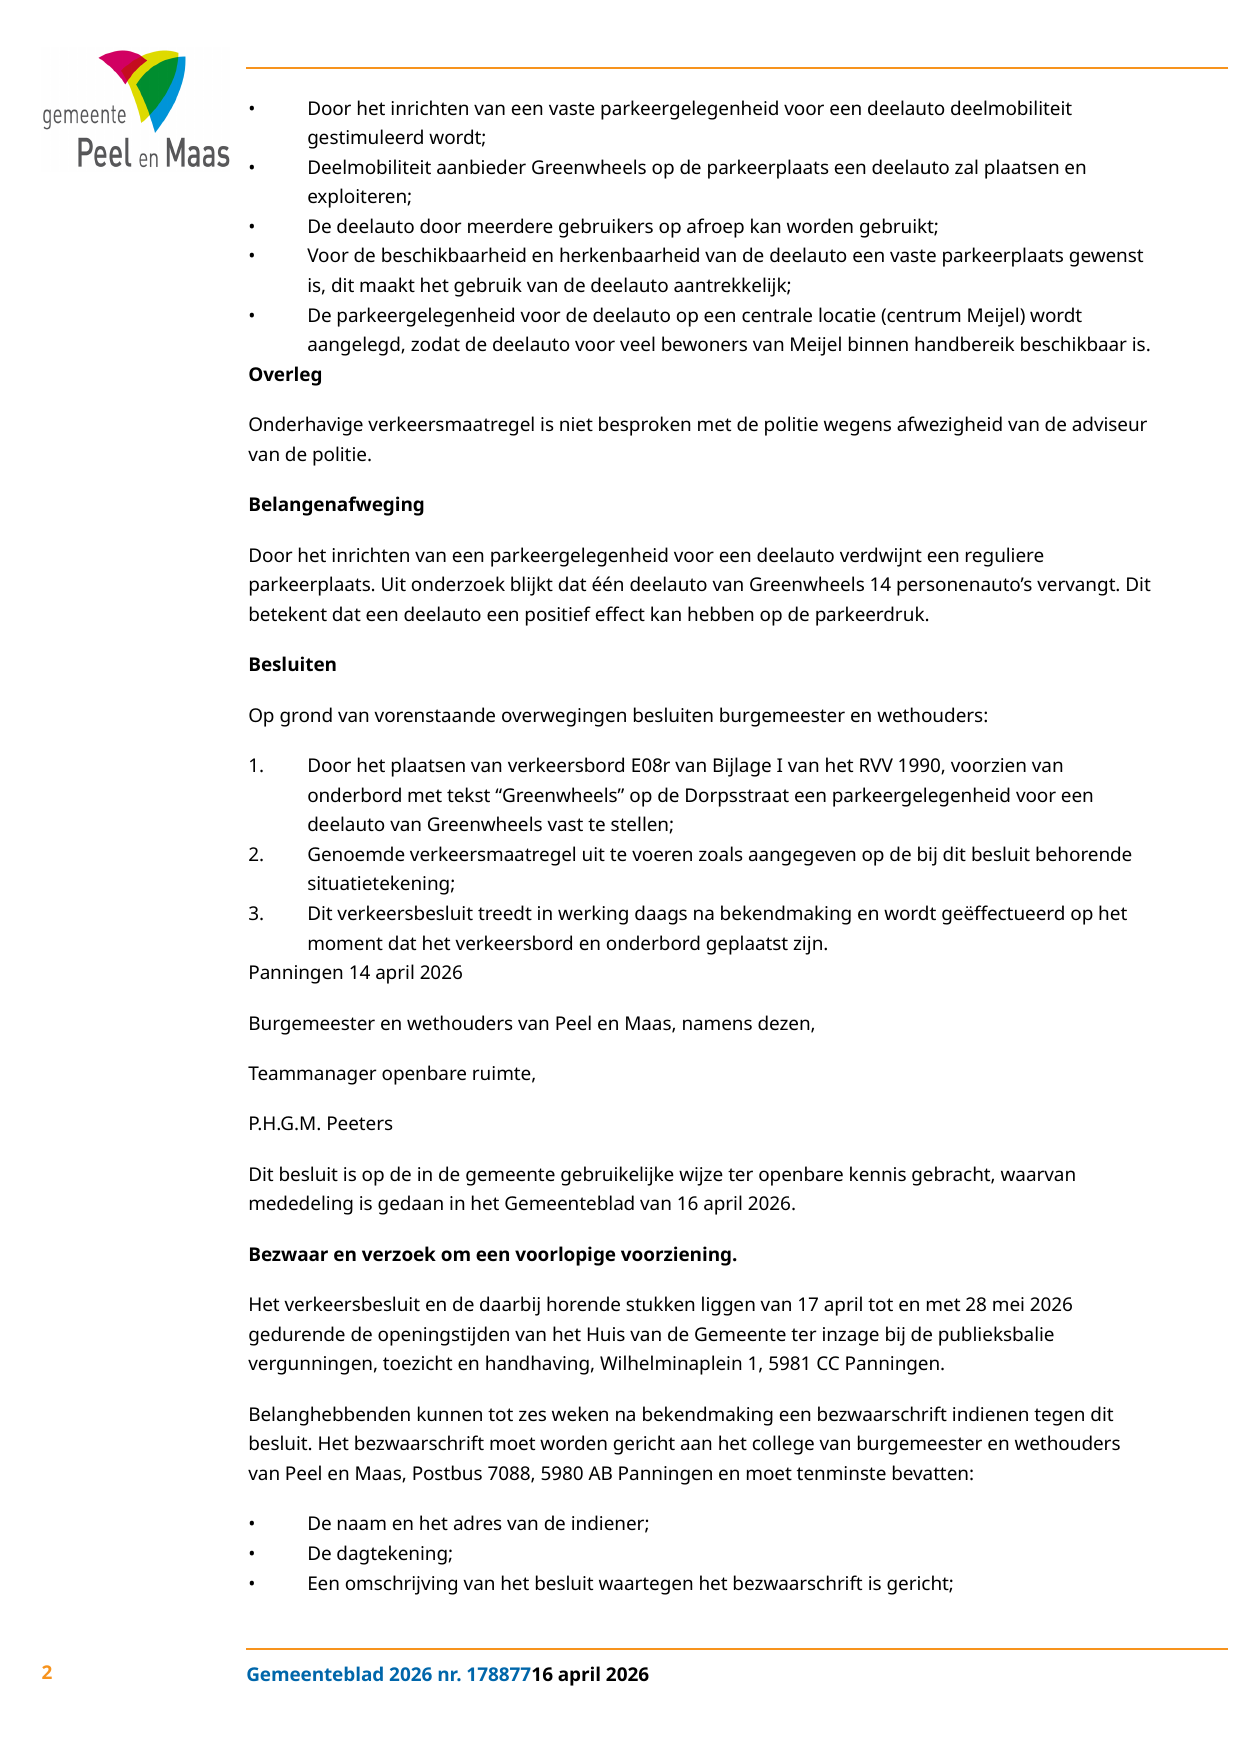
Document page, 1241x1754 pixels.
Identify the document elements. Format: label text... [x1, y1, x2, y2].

list Voor de beschikbaarheid en herkenbaarheid van de deelauto een vaste parkeerplaats gewenst is, dit maakt het gebruik van de deelauto aantrekkelijk; [248, 243, 1152, 298]
text Door het inrichten van een parkeergelegenheid voor een deelauto verdwijnt een reguliere parkeerplaats. Uit onderzoek blijkt dat één deelauto van Greenwheels 14 personenauto’s vervangt. Dit betekent dat een deelauto een positief effect kan hebben op de parkeerdruk. [248, 542, 1152, 627]
text Op grond van vorenstaande overwegingen besluiten burgemeester en wethouders: [248, 702, 1152, 728]
list De naam en het adres van de indiener; [248, 1511, 1152, 1536]
list Een omschrijving van het besluit waartegen het bezwaarschrift is gericht; [248, 1570, 1152, 1596]
text Belangenafweging [248, 491, 1152, 517]
text Overleg [248, 361, 1152, 387]
text Burgemeester en wethouders van Peel en Maas, namens dezen, [248, 1010, 1152, 1036]
list Genoemde verkeersmaatregel uit te voeren zoals aangegeven op de bij dit besluit behorende situatietekening; [248, 841, 1152, 896]
text Besluiten [248, 651, 1152, 677]
list De parkeergelegenheid voor de deelauto op een centrale locatie (centrum Meijel) wordt aangelegd, zodat de deelauto voor veel bewoners van Meijel binnen handbereik beschikbaar is. [248, 302, 1152, 357]
text Bezwaar en verzoek om een voorlopige voorziening. [248, 1241, 1152, 1267]
text P.H.G.M. Peeters [248, 1111, 1152, 1136]
text Belanghebbenden kunnen tot zes weken na bekendmaking een bezwaarschrift indienen tegen dit besluit. Het bezwaarschrift moet worden gericht aan het college van burgemeester en wethouders van Peel en Maas, Postbus 7088, 5980 AB Panningen en moet tenminste bevatten: [248, 1401, 1152, 1486]
text Onderhavige verkeersmaatregel is niet besproken met de politie wegens afwezigheid van de adviseur van de politie. [248, 411, 1152, 467]
text Panningen 14 april 2026 [248, 959, 1152, 985]
list De deelauto door meerdere gebruikers op afroep kan worden gebruikt; [248, 213, 1152, 239]
list Deelmobiliteit aanbieder Greenwheels op de parkeerplaats een deelauto zal plaatsen en exploiteren; [248, 154, 1152, 209]
text Teammanager openbare ruimte, [248, 1060, 1152, 1086]
list De dagtekening; [248, 1540, 1152, 1566]
picture [41, 47, 231, 172]
text Het verkeersbesluit en de daarbij horende stukken liggen van 17 april tot en met 28 mei 2026 gedurende de openingstijden van het Huis van de Gemeente ter inzage bij de publieksbalie vergunningen, toezicht en handhaving, Wilhelminaplein 1, 5981 CC Panningen. [248, 1291, 1152, 1376]
list Dit verkeersbesluit treedt in werking daags na bekendmaking en wordt geëffectueerd op het moment dat het verkeersbord en onderbord geplaatst zijn. [248, 900, 1152, 956]
list Door het plaatsen van verkeersbord E08r van Bijlage I van het RVV 1990, voorzien van onderbord met tekst “Greenwheels” op de Dorpsstraat een parkeergelegenheid voor een deelauto van Greenwheels vast te stellen; [248, 752, 1152, 837]
text Dit besluit is op de in de gemeente gebruikelijke wijze ter openbare kennis gebracht, waarvan mededeling is gedaan in het Gemeenteblad van 16 april 2026. [248, 1161, 1152, 1216]
list Door het inrichten van een vaste parkeergelegenheid voor een deelauto deelmobiliteit gestimuleerd wordt; [248, 95, 1152, 150]
